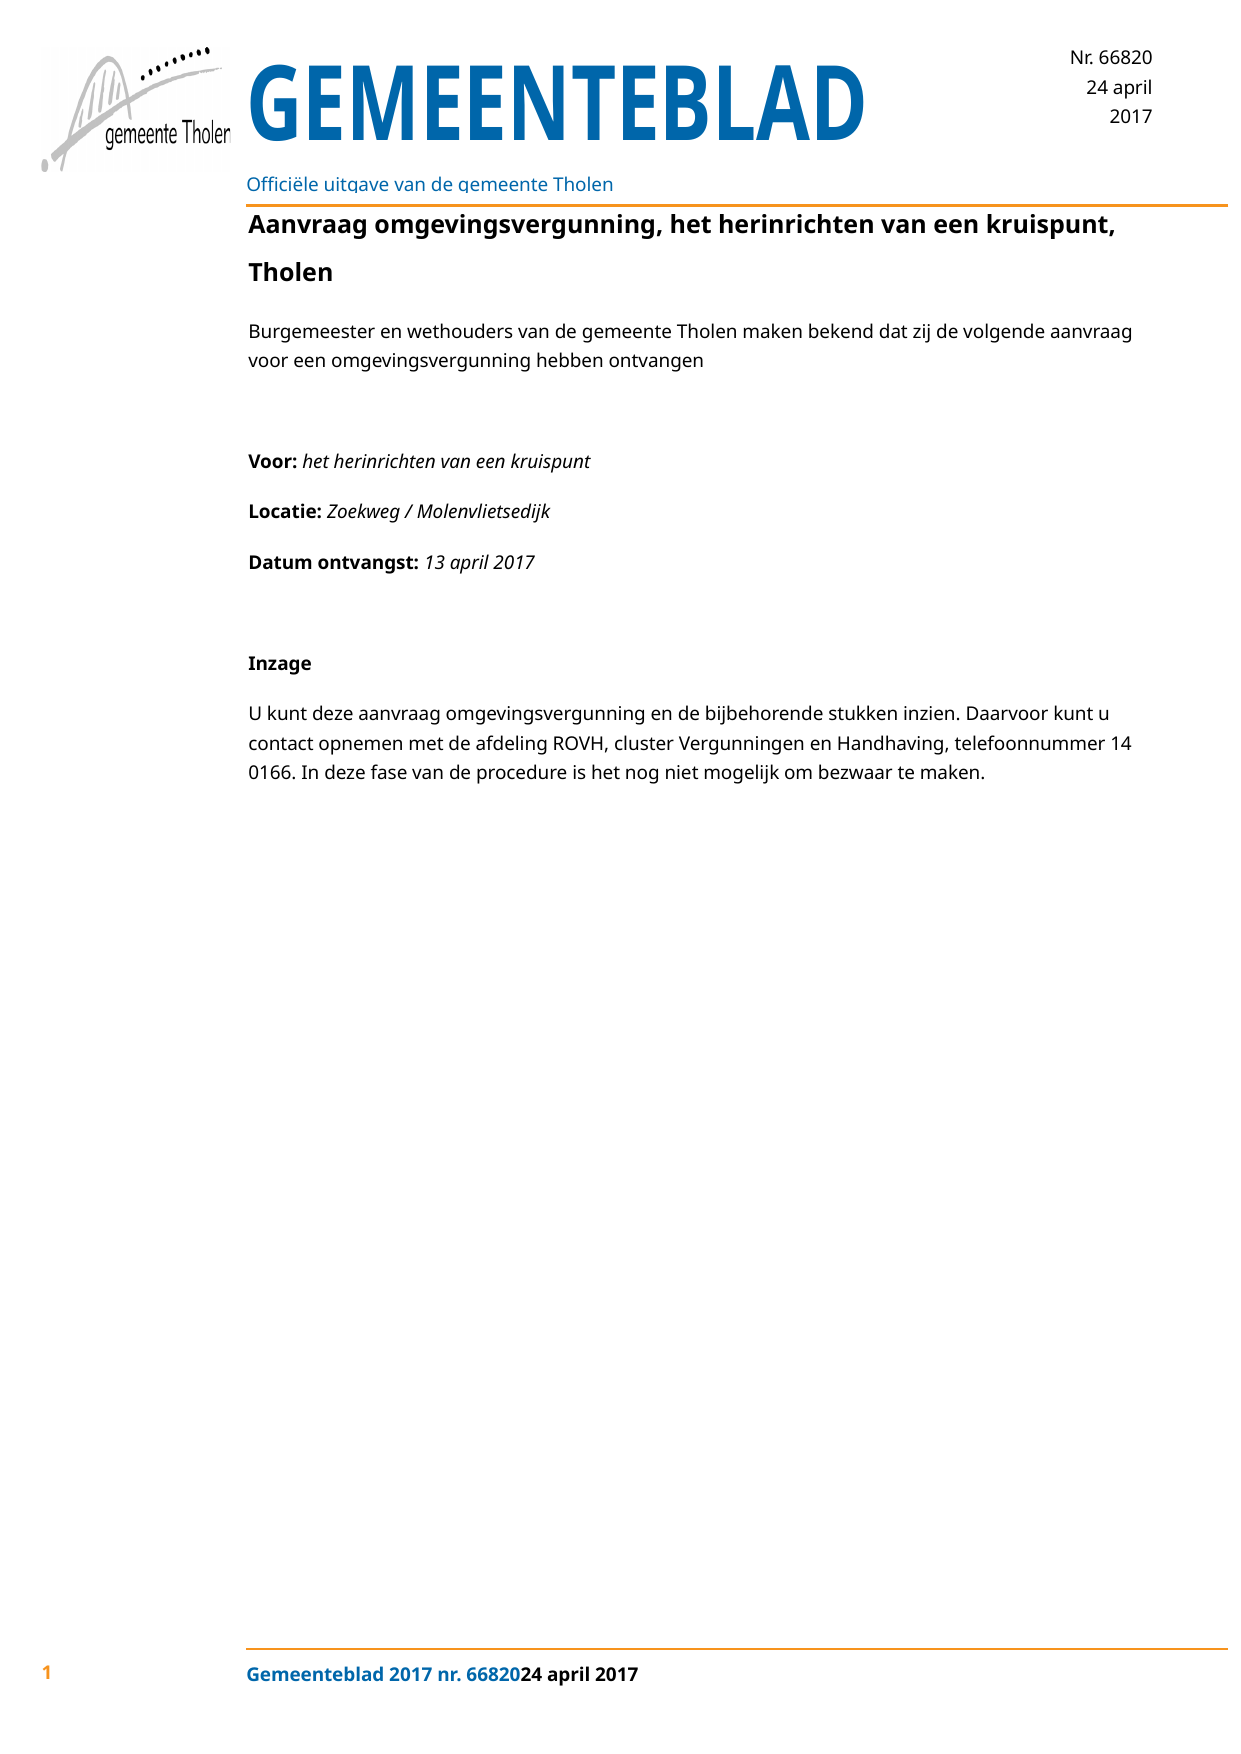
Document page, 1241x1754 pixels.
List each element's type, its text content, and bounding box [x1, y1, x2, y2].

picture [41, 47, 231, 172]
text U kunt deze aanvraag omgevingsvergunning en de bijbehorende stukken inzien. Daarvoor kunt u contact opnemen met de afdeling ROVH, cluster Vergunningen en Handhaving, telefoonnummer 14 0166. In deze fase van de procedure is het nog niet mogelijk om bezwaar te maken. [248, 700, 1152, 785]
text Voor: het herinrichten van een kruispunt [248, 448, 1152, 474]
text Burgemeester en wethouders van de gemeente Tholen maken bekend dat zij de volgende aanvraag voor een omgevingsvergunning hebben ontvangen [248, 318, 1152, 373]
text Inzage [248, 650, 1152, 676]
text Locatie: Zoekweg / Molenvlietsedijk [248, 499, 1152, 524]
text Aanvraag omgevingsvergunning, het herinrichten van een kruispunt, Tholen [248, 207, 1152, 288]
text Datum ontvangst: 13 april 2017 [248, 549, 1152, 575]
